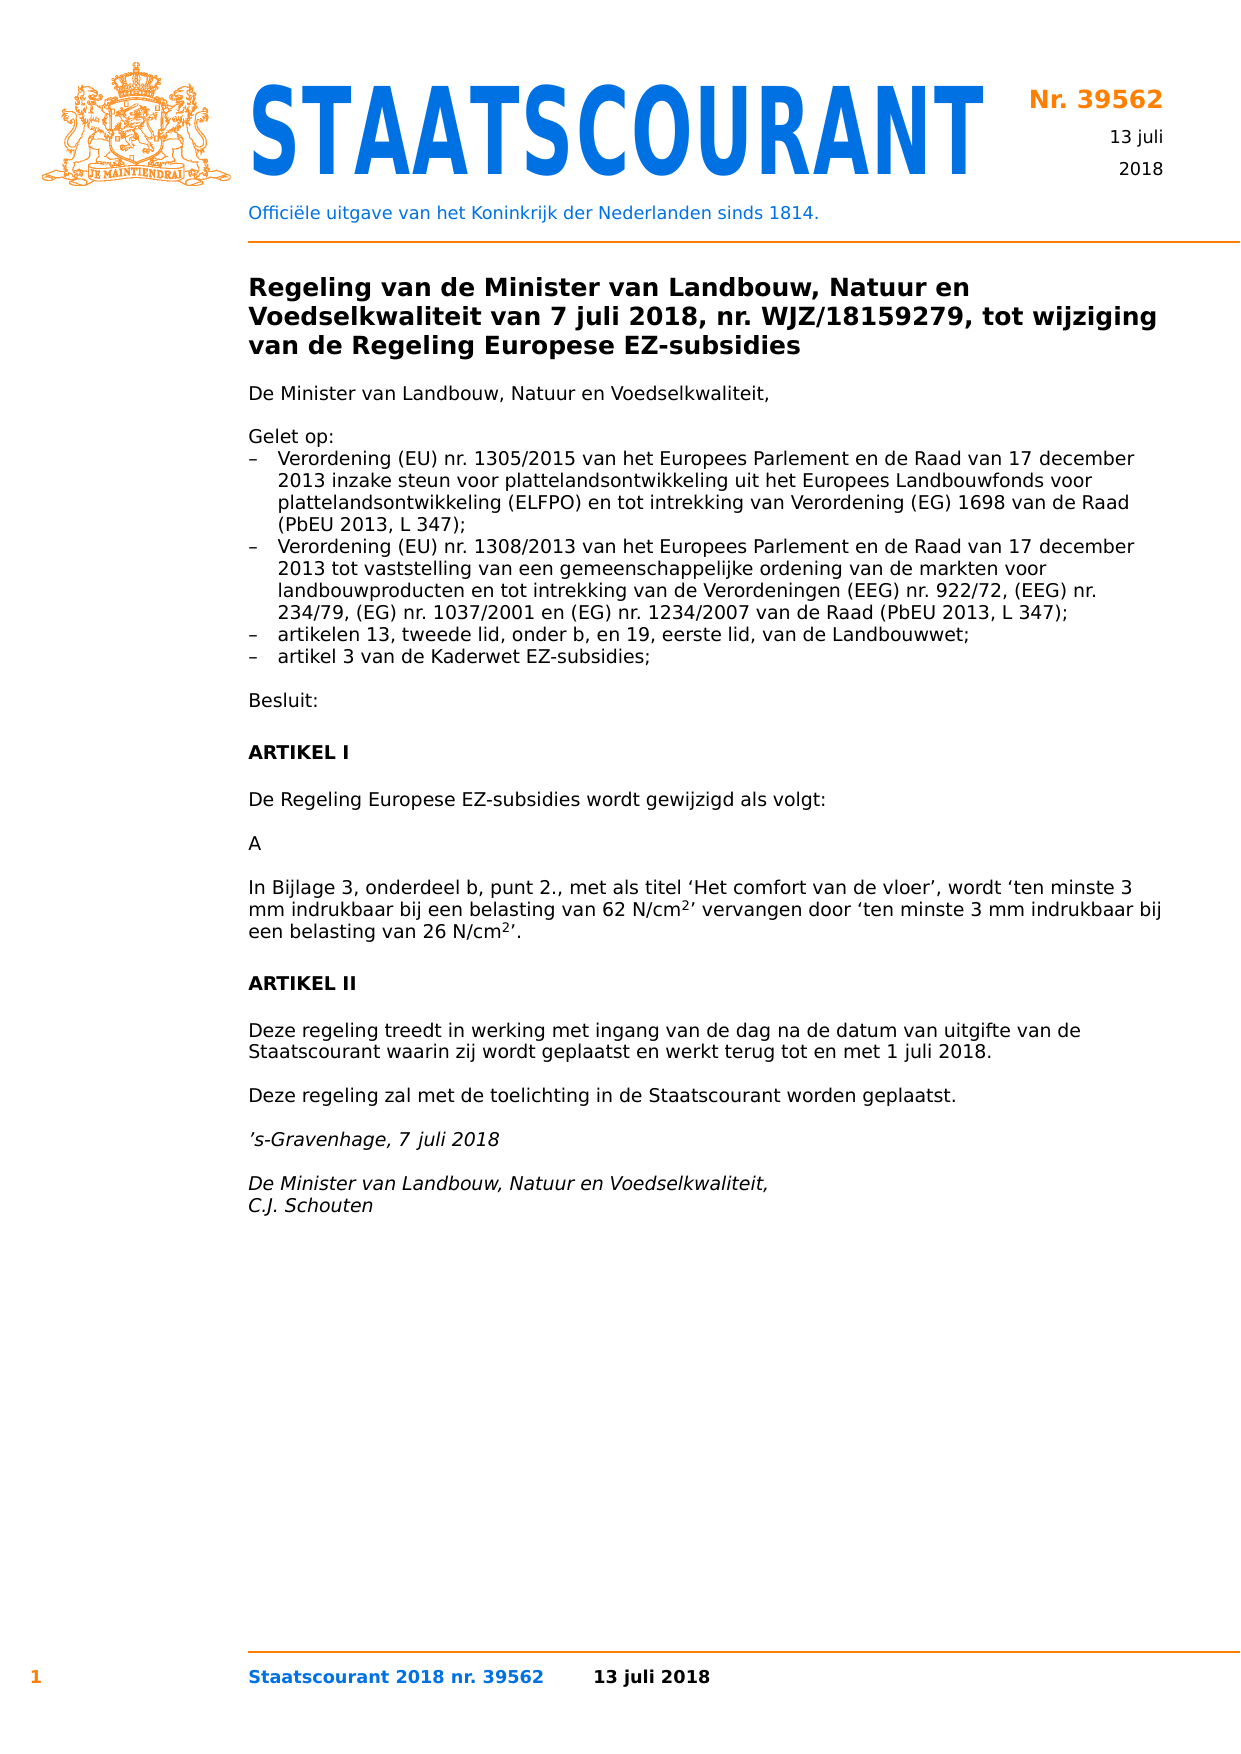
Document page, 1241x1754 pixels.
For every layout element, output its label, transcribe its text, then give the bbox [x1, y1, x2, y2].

subtitle Regeling van de Minister van Landbouw, Natuur en Voedselkwaliteit van 7 juli 2018, nr. WJZ/18159279, tot wijziging van de Regeling Europese EZ-subsidies [248, 273, 1163, 361]
table_cell 2018 [998, 153, 1240, 203]
text De Minister van Landbouw, Natuur en Voedselkwaliteit, C.J. Schouten [248, 1173, 1163, 1217]
text Deze regeling zal met de toelichting in de Staatscourant worden geplaatst. [248, 1085, 1163, 1107]
table_cell 13 juli [998, 121, 1240, 153]
text – Verordening (EU) nr. 1308/2013 van het Europees Parlement en de Raad van 17 december 2013 tot vaststelling van een gemeenschappelijke ordening van de markten voor landbouwproducten en tot intrekking van de Verordeningen (EEG) nr. 922/72, (EEG) nr. 234/79, (EG) nr. 1037/2001 en (EG) nr. 1234/2007 van de Raad (PbEU 2013, L 347); [248, 536, 1163, 624]
subtitle ARTIKEL II [248, 972, 1163, 994]
text Besluit: [248, 690, 1163, 712]
text Deze regeling treedt in werking met ingang van de dag na de datum van uitgifte van de Staatscourant waarin zij wordt geplaatst en werkt terug tot en met 1 juli 2018. [248, 1019, 1163, 1063]
picture [41, 62, 231, 186]
subtitle ARTIKEL I [248, 742, 1163, 764]
text In Bijlage 3, onderdeel b, punt 2., met als titel ‘Het comfort van de vloer’, wordt ‘ten minste 3 mm indrukbaar bij een belasting van 62 N/cm2’ vervangen door ‘ten minste 3 mm indrukbaar bij een belasting van 26 N/cm2’. [248, 877, 1163, 942]
table_header [25, 62, 248, 241]
table_header Nr. 39562 [998, 62, 1240, 121]
text – artikelen 13, tweede lid, onder b, en 19, eerste lid, van de Landbouwwet; [248, 624, 1163, 646]
table_cell Officiële uitgave van het Koninkrijk der Nederlanden sinds 1814. [248, 203, 1240, 241]
table_header STAATSCOURANT [248, 62, 998, 203]
text – Verordening (EU) nr. 1305/2015 van het Europees Parlement en de Raad van 17 december 2013 inzake steun voor plattelandsontwikkeling uit het Europees Landbouwfonds voor plattelandsontwikkeling (ELFPO) en tot intrekking van Verordening (EG) 1698 van de Raad (PbEU 2013, L 347); [248, 448, 1163, 536]
text – artikel 3 van de Kaderwet EZ-subsidies; [248, 646, 1163, 668]
text ’s-Gravenhage, 7 juli 2018 [248, 1129, 1163, 1151]
text A [248, 833, 1163, 855]
text De Regeling Europese EZ-subsidies wordt gewijzigd als volgt: [248, 789, 1163, 811]
text De Minister van Landbouw, Natuur en Voedselkwaliteit, [248, 382, 1163, 404]
text Gelet op: [248, 426, 1163, 448]
